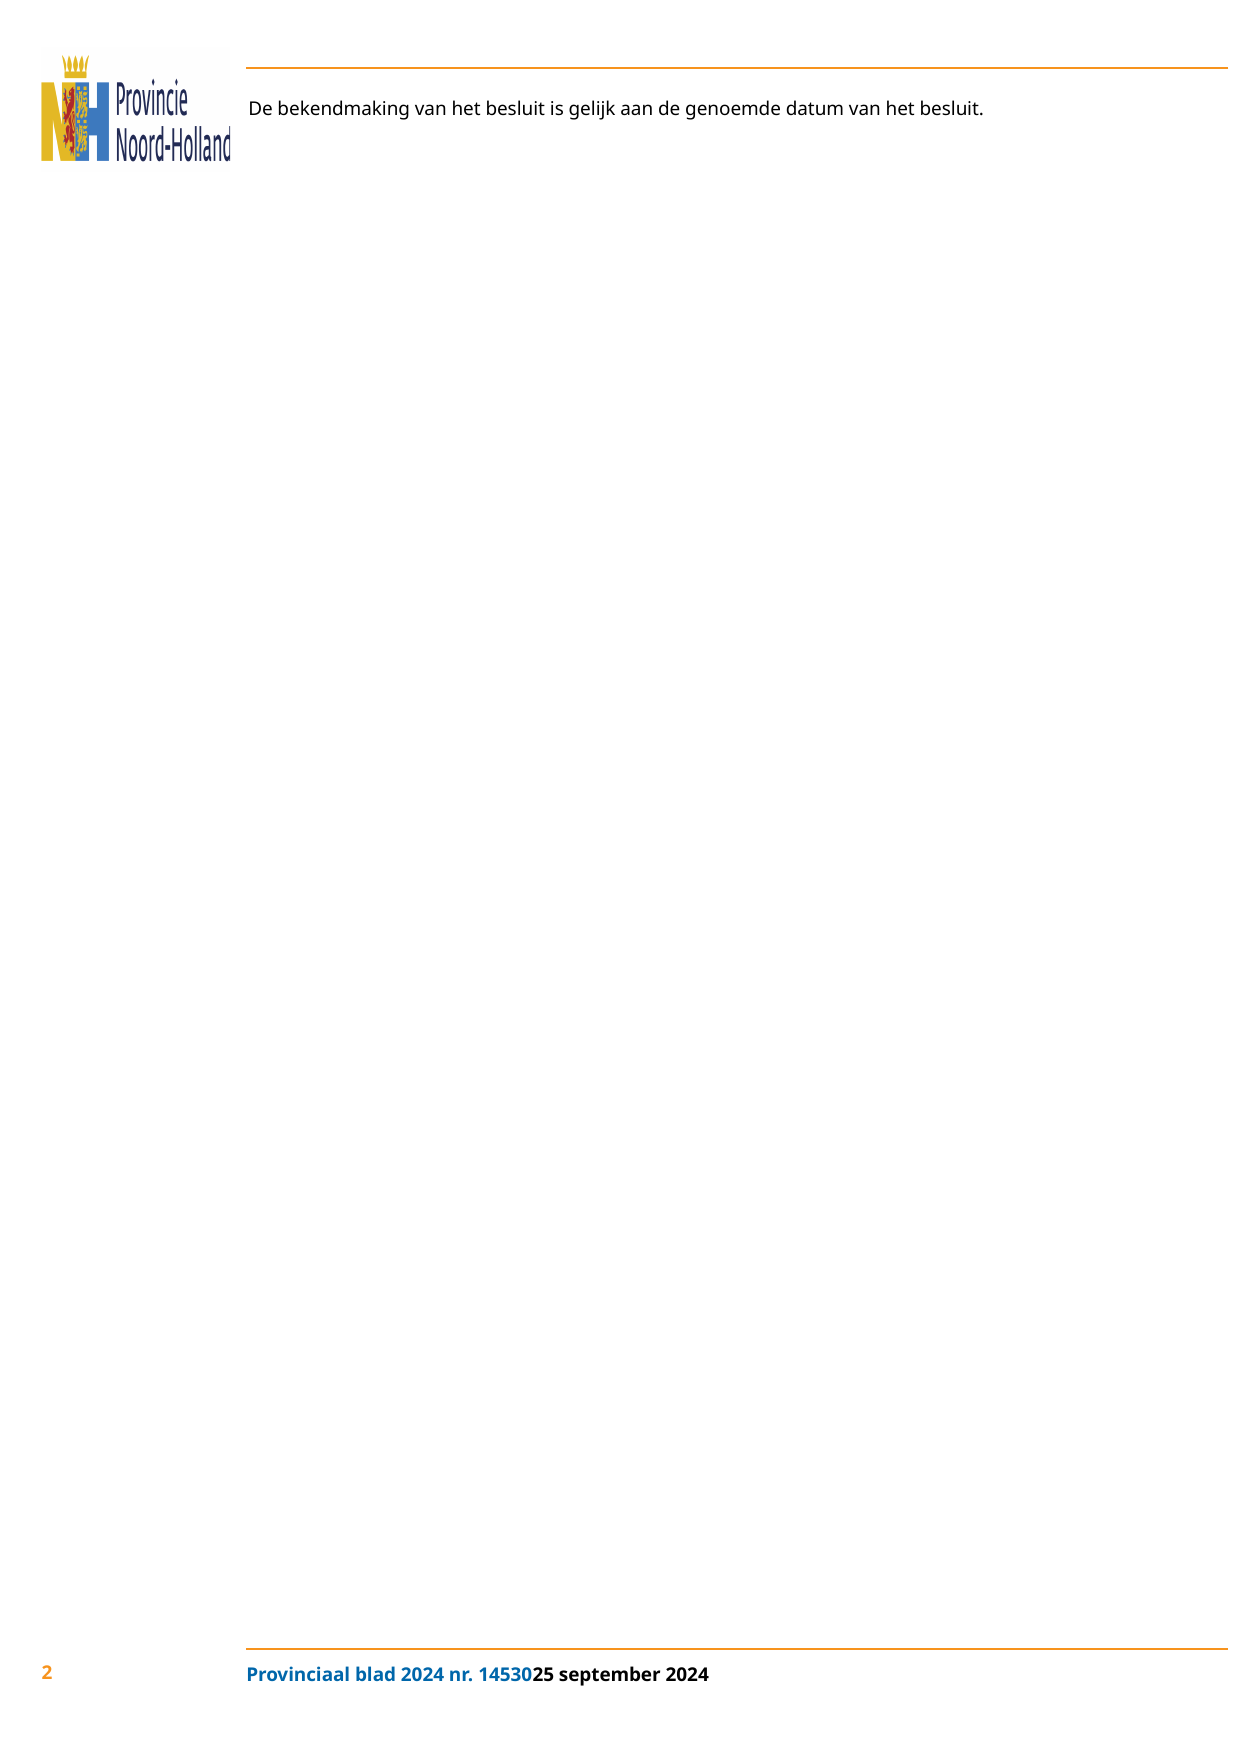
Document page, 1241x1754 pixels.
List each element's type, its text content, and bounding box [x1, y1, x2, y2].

text De bekendmaking van het besluit is gelijk aan de genoemde datum van het besluit. [248, 95, 1152, 121]
picture [41, 47, 231, 172]
